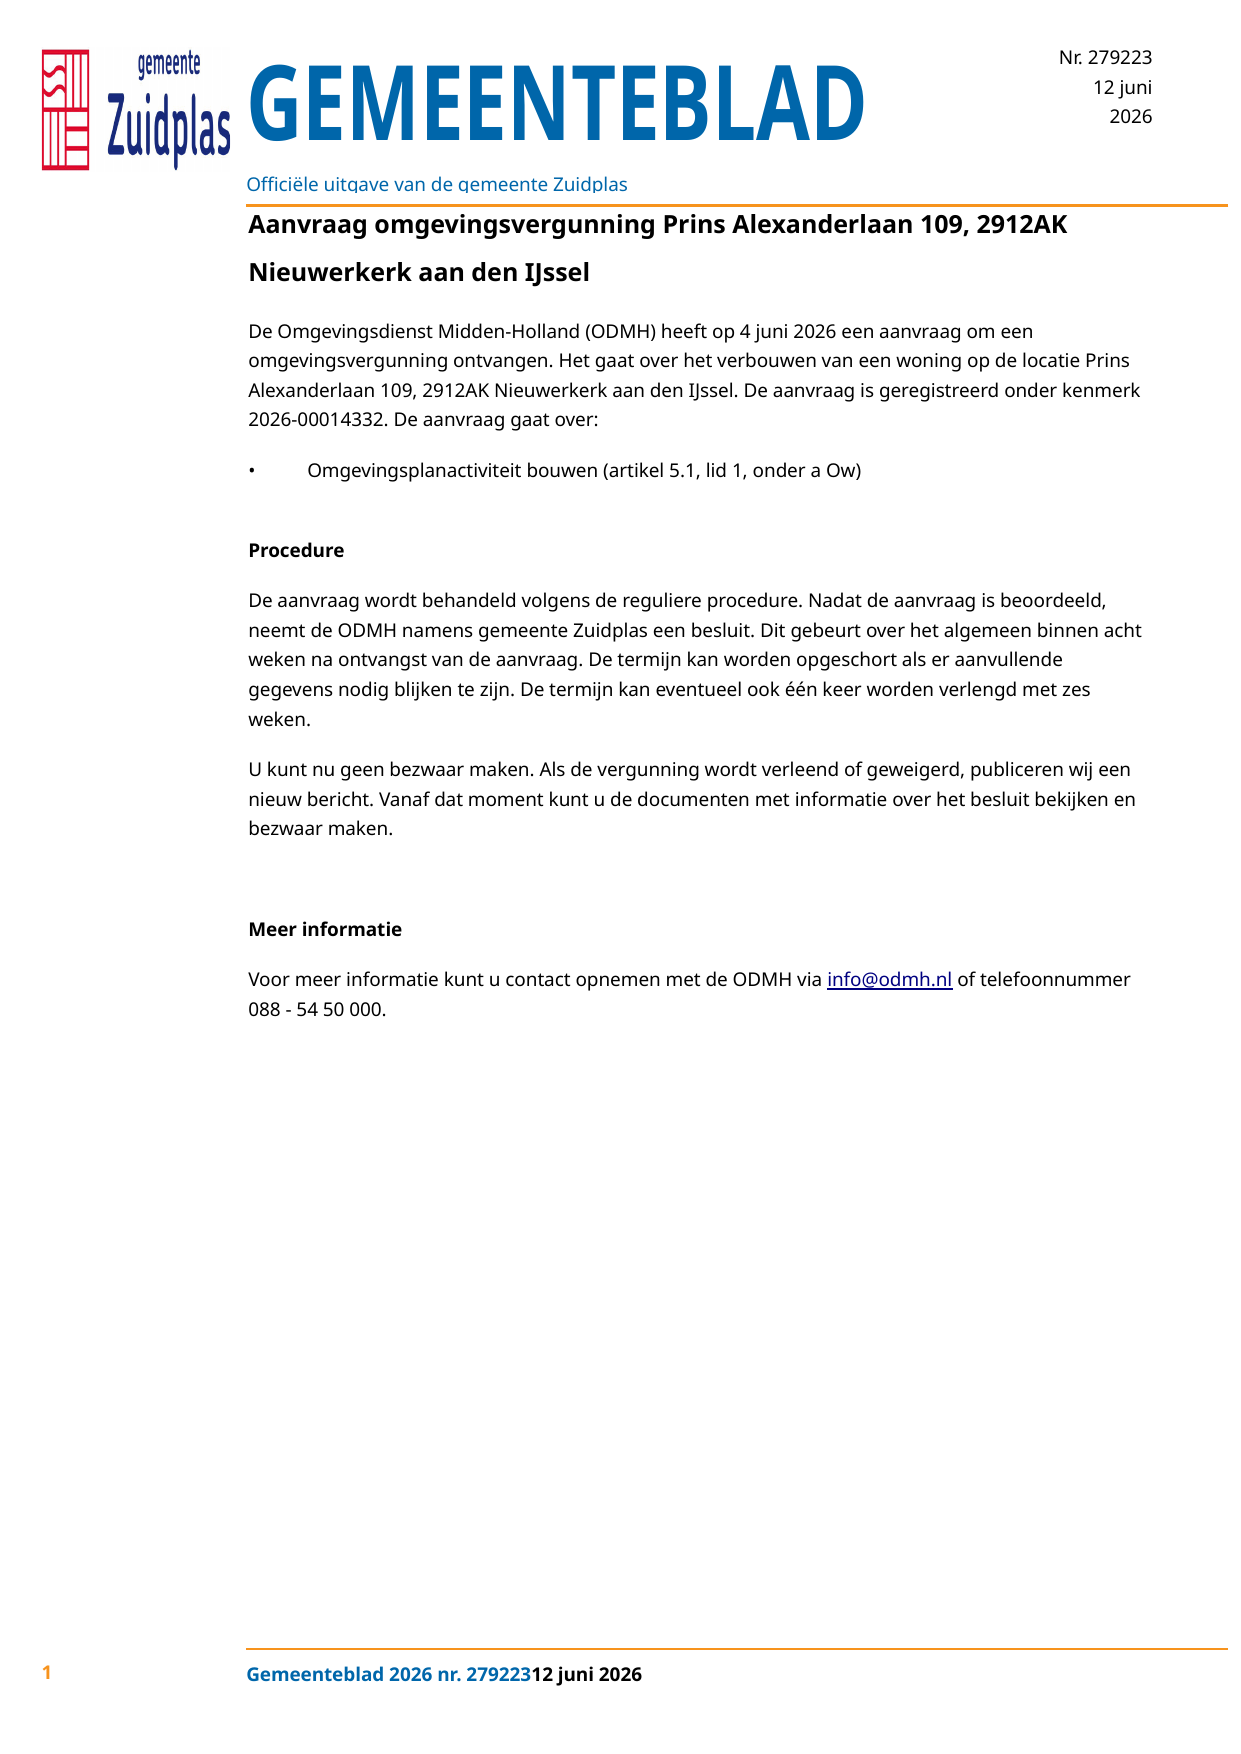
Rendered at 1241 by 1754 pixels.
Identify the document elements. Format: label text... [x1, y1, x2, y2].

text Procedure [248, 537, 1152, 563]
text De aanvraag wordt behandeld volgens de reguliere procedure. Nadat de aanvraag is beoordeeld, neemt de ODMH namens gemeente Zuidplas een besluit. Dit gebeurt over het algemeen binnen acht weken na ontvangst van de aanvraag. De termijn kan worden opgeschort als er aanvullende gegevens nodig blijken te zijn. De termijn kan eventueel ook één keer worden verlengd met zes weken. [248, 587, 1152, 732]
text Meer informatie [248, 916, 1152, 942]
text Aanvraag omgevingsvergunning Prins Alexanderlaan 109, 2912AK Nieuwerkerk aan den IJssel [248, 207, 1152, 288]
text De Omgevingsdienst Midden-Holland (ODMH) heeft op 4 juni 2026 een aanvraag om een omgevingsvergunning ontvangen. Het gaat over het verbouwen van een woning op de locatie Prins Alexanderlaan 109, 2912AK Nieuwerkerk aan den IJssel. De aanvraag is geregistreerd onder kenmerk 2026-00014332. De aanvraag gaat over: [248, 318, 1152, 432]
text Voor meer informatie kunt u contact opnemen met de ODMH via info@odmh.nl of telefoonnummer 088 - 54 50 000. [248, 967, 1152, 1022]
text U kunt nu geen bezwaar maken. Als de vergunning wordt verleend of geweigerd, publiceren wij een nieuw bericht. Vanaf dat moment kunt u de documenten met informatie over het besluit bekijken en bezwaar maken. [248, 756, 1152, 841]
list Omgevingsplanactiviteit bouwen (artikel 5.1, lid 1, onder a Ow) [248, 457, 1152, 483]
picture [41, 47, 231, 172]
